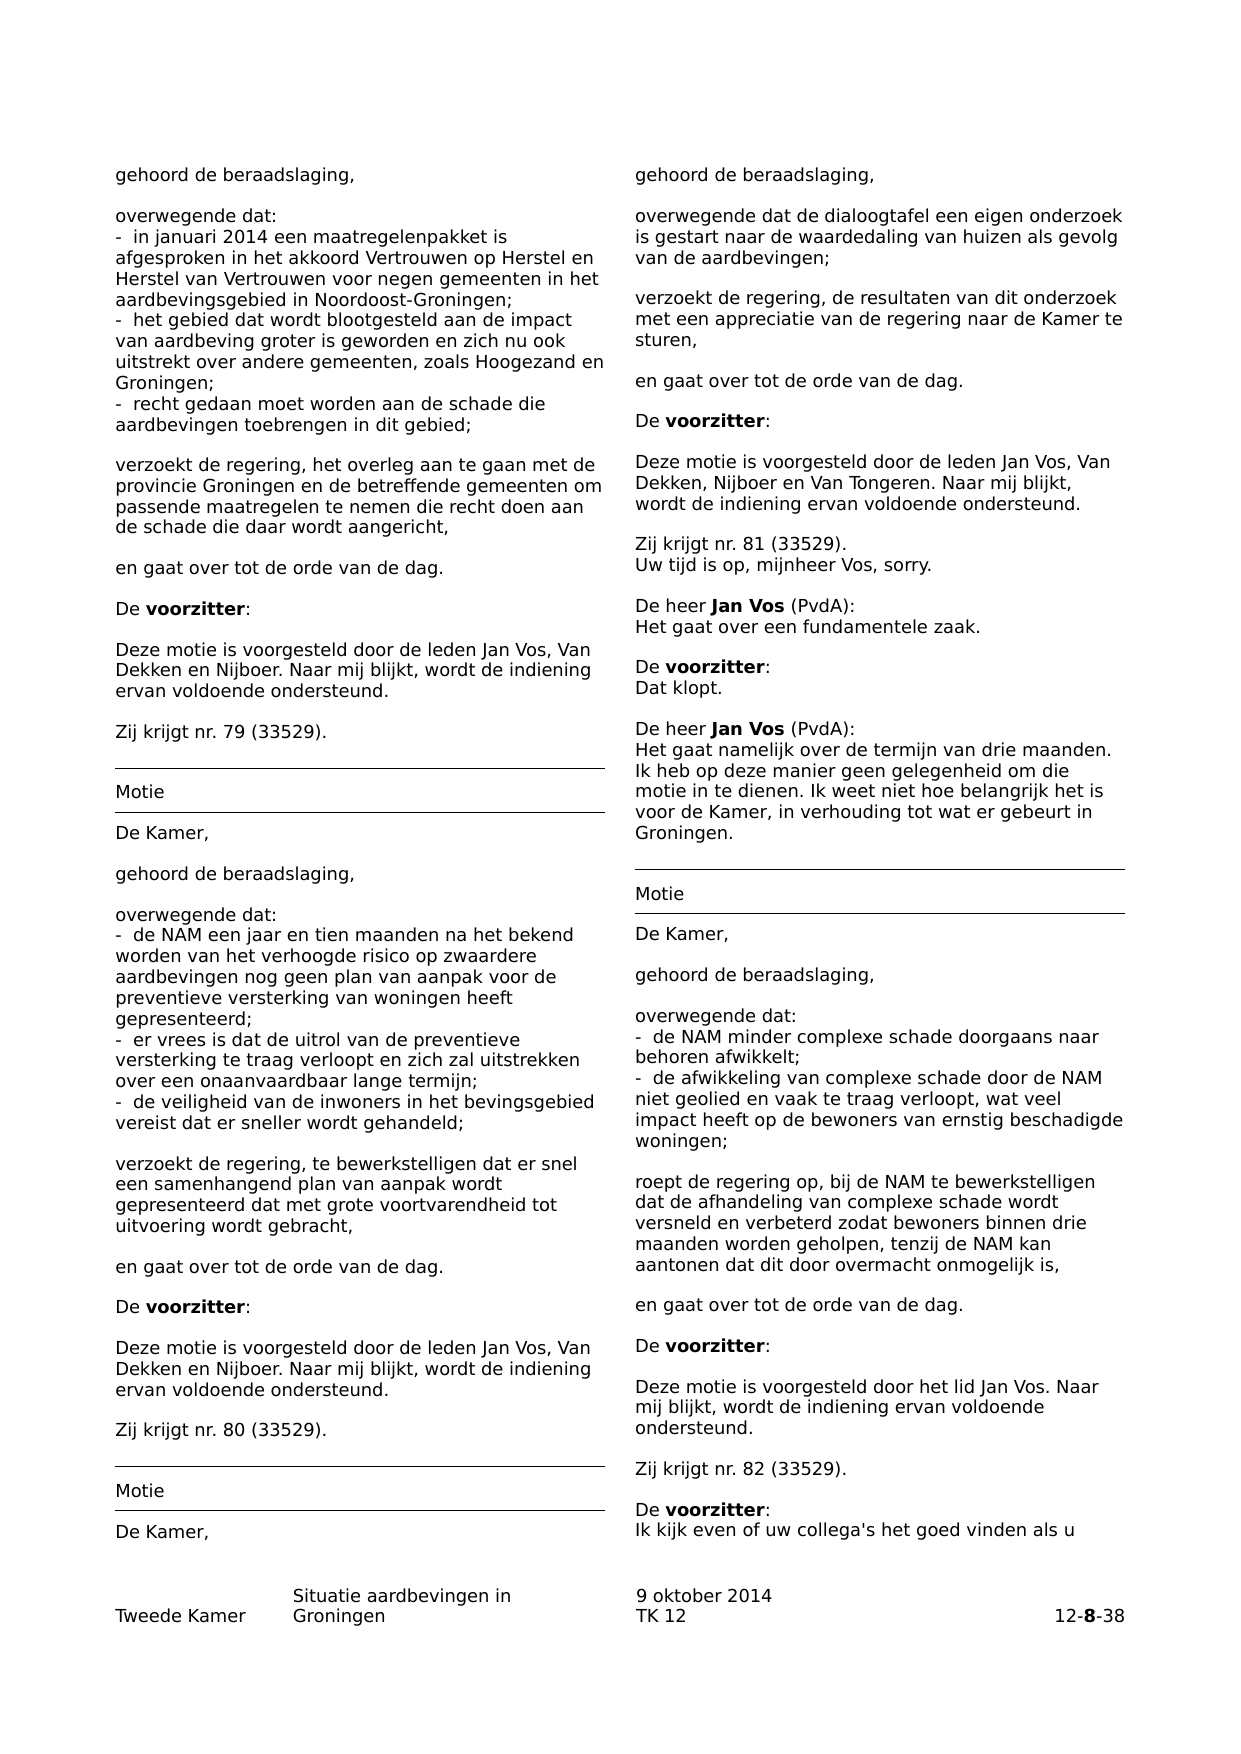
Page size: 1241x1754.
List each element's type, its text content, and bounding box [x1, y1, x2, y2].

text Ik kijk even of uw collega's het goed vinden als u [635, 1520, 1125, 1541]
text De Kamer, [635, 924, 1125, 945]
text roept de regering op, bij de NAM te bewerkstelligen dat de afhandeling van complexe schade wordt versneld en verbeterd zodat bewoners binnen drie maanden worden geholpen, tenzij de NAM kan aantonen dat dit door overmacht onmogelijk is, [635, 1171, 1125, 1275]
list de veiligheid van de inwoners in het bevingsgebied vereist dat er sneller wordt gehandeld; [115, 1092, 605, 1133]
list er vrees is dat de uitrol van de preventieve versterking te traag verloopt en zich zal uitstrekken over een onaanvaardbaar lange termijn; [115, 1029, 605, 1092]
text en gaat over tot de orde van de dag. [635, 370, 1125, 391]
text De Kamer, [115, 1521, 605, 1542]
text Zij krijgt nr. 80 (33529). [115, 1420, 605, 1441]
text overwegende dat: [115, 206, 605, 227]
text gehoord de beraadslaging, [115, 165, 605, 186]
text De voorzitter: [115, 599, 605, 619]
text Zij krijgt nr. 82 (33529). [635, 1459, 1125, 1479]
text verzoekt de regering, te bewerkstelligen dat er snel een samenhangend plan van aanpak wordt gepresenteerd dat met grote voortvarendheid tot uitvoering wordt gebracht, [115, 1153, 605, 1236]
text overwegende dat: [115, 904, 605, 925]
text Motie [115, 1481, 605, 1501]
text Deze motie is voorgesteld door het lid Jan Vos. Naar mij blijkt, wordt de indiening ervan voldoende ondersteund. [635, 1377, 1125, 1439]
text gehoord de beraadslaging, [635, 965, 1125, 986]
list het gebied dat wordt blootgesteld aan de impact van aardbeving groter is geworden en zich nu ook uitstrekt over andere gemeenten, zoals Hoogezand en Groningen; [115, 310, 605, 393]
text De voorzitter: [635, 657, 1125, 678]
text De heer Jan Vos (PvdA): [635, 719, 1125, 739]
text De voorzitter: [635, 1499, 1125, 1520]
list de NAM minder complexe schade doorgaans naar behoren afwikkelt; [635, 1026, 1125, 1068]
text gehoord de beraadslaging, [115, 864, 605, 884]
text Zij krijgt nr. 79 (33529). [115, 722, 605, 742]
text Zij krijgt nr. 81 (33529). [635, 534, 1125, 555]
list recht gedaan moet worden aan de schade die aardbevingen toebrengen in dit gebied; [115, 393, 605, 435]
text De voorzitter: [115, 1297, 605, 1318]
text verzoekt de regering, de resultaten van dit onderzoek met een appreciatie van de regering naar de Kamer te sturen, [635, 288, 1125, 350]
text De voorzitter: [635, 1336, 1125, 1357]
text Het gaat over een fundamentele zaak. [635, 616, 1125, 637]
text overwegende dat: [635, 1006, 1125, 1026]
list de NAM een jaar en tien maanden na het bekend worden van het verhoogde risico op zwaardere aardbevingen nog geen plan van aanpak voor de preventieve versterking van woningen heeft gepresenteerd; [115, 925, 605, 1029]
text De Kamer, [115, 823, 605, 844]
text Deze motie is voorgesteld door de leden Jan Vos, Van Dekken en Nijboer. Naar mij blijkt, wordt de indiening ervan voldoende ondersteund. [115, 639, 605, 702]
text overwegende dat de dialoogtafel een eigen onderzoek is gestart naar de waardedaling van huizen als gevolg van de aardbevingen; [635, 206, 1125, 268]
list de afwikkeling van complexe schade door de NAM niet geolied en vaak te traag verloopt, wat veel impact heeft op de bewoners van ernstig beschadigde woningen; [635, 1068, 1125, 1151]
text gehoord de beraadslaging, [635, 165, 1125, 186]
text De heer Jan Vos (PvdA): [635, 596, 1125, 616]
text Motie [115, 782, 605, 803]
text Dat klopt. [635, 678, 1125, 699]
text Deze motie is voorgesteld door de leden Jan Vos, Van Dekken en Nijboer. Naar mij blijkt, wordt de indiening ervan voldoende ondersteund. [115, 1338, 605, 1400]
text verzoekt de regering, het overleg aan te gaan met de provincie Groningen en de betreffende gemeenten om passende maatregelen te nemen die recht doen aan de schade die daar wordt aangericht, [115, 455, 605, 538]
text en gaat over tot de orde van de dag. [115, 1256, 605, 1277]
text De voorzitter: [635, 411, 1125, 432]
text Uw tijd is op, mijnheer Vos, sorry. [635, 555, 1125, 576]
text en gaat over tot de orde van de dag. [115, 558, 605, 579]
text Deze motie is voorgesteld door de leden Jan Vos, Van Dekken, Nijboer en Van Tongeren. Naar mij blijkt, wordt de indiening ervan voldoende ondersteund. [635, 452, 1125, 514]
list in januari 2014 een maatregelenpakket is afgesproken in het akkoord Vertrouwen op Herstel en Herstel van Vertrouwen voor negen gemeenten in het aardbevingsgebied in Noordoost-Groningen; [115, 227, 605, 310]
text Het gaat namelijk over de termijn van drie maanden. Ik heb op deze manier geen gelegenheid om die motie in te dienen. Ik weet niet hoe belangrijk het is voor de Kamer, in verhouding tot wat er gebeurt in Groningen. [635, 739, 1125, 844]
text en gaat over tot de orde van de dag. [635, 1295, 1125, 1316]
text Motie [635, 883, 1125, 904]
